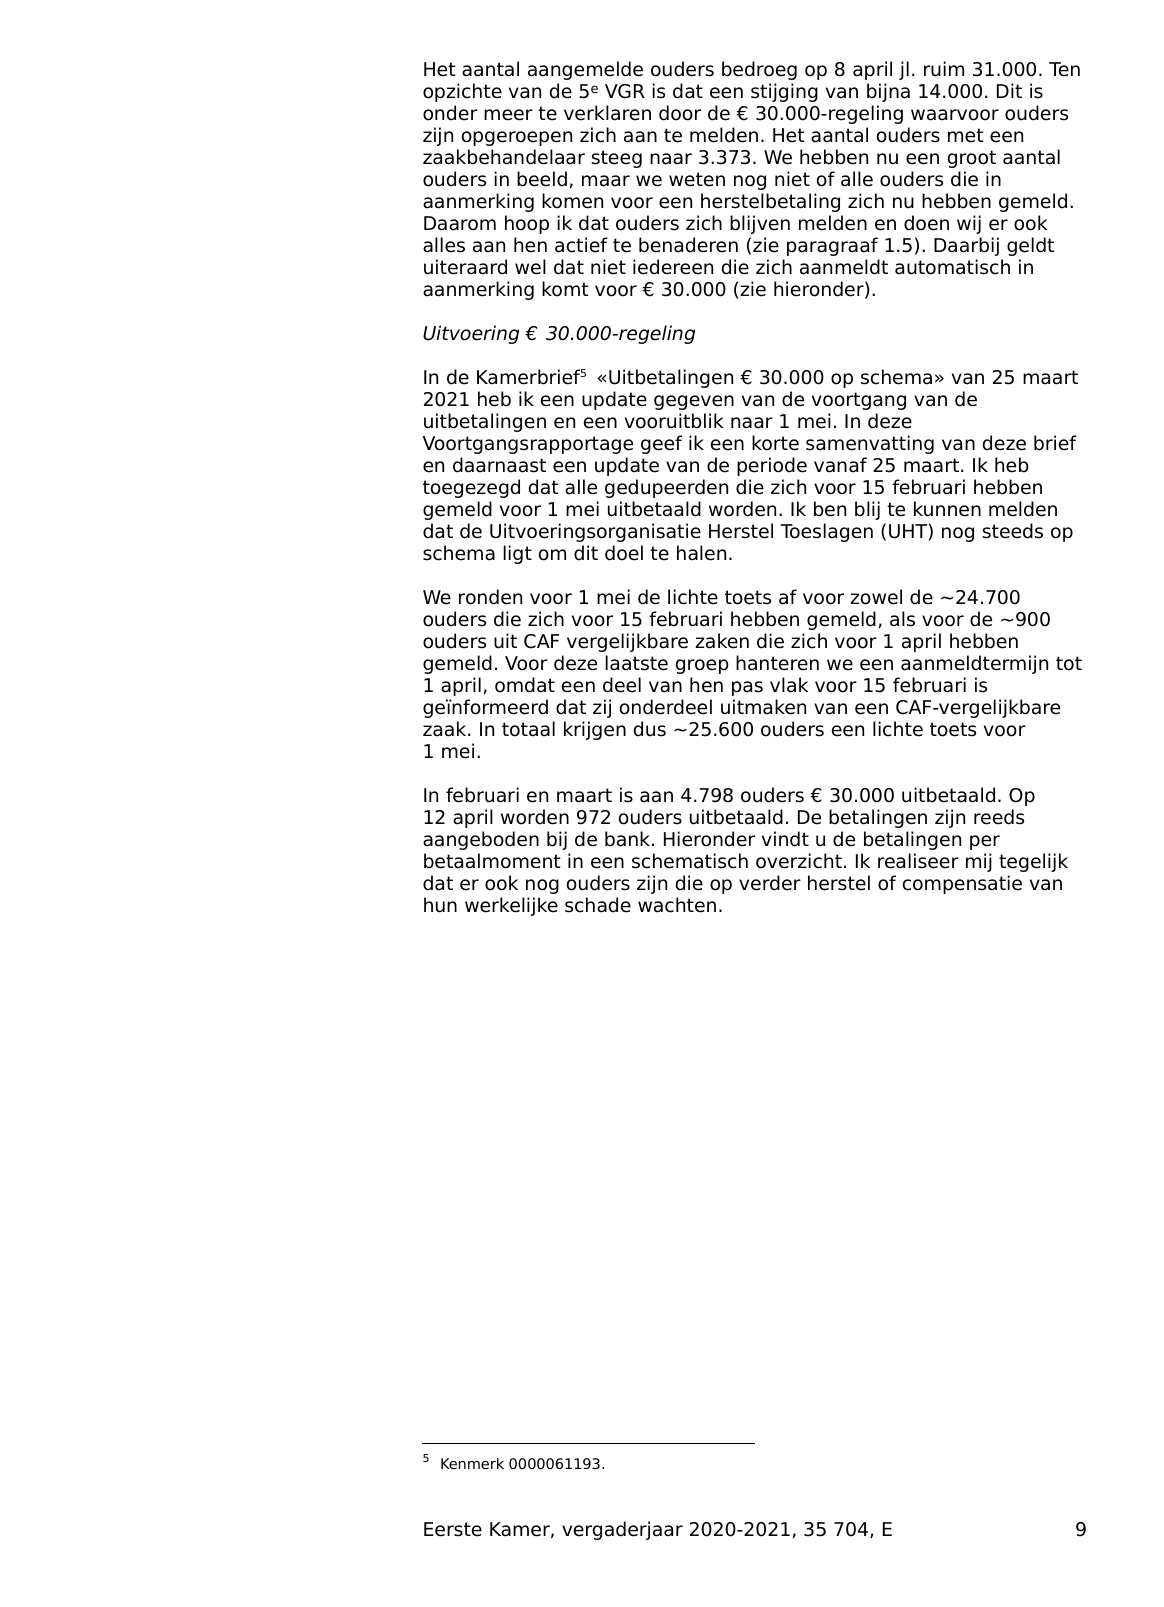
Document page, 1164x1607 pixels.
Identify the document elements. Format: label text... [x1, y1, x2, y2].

text In februari en maart is aan 4.798 ouders € 30.000 uitbetaald. Op 12 april worden 972 ouders uitbetaald. De betalingen zijn reeds aangeboden bij de bank. Hieronder vindt u de betalingen per betaalmoment in een schematisch overzicht. Ik realiseer mij tegelijk dat er ook nog ouders zijn die op verder herstel of compensatie van hun werkelijke schade wachten. [422, 785, 1087, 917]
text Het aantal aangemelde ouders bedroeg op 8 april jl. ruim 31.000. Ten opzichte van de 5e VGR is dat een stijging van bijna 14.000. Dit is onder meer te verklaren door de € 30.000-regeling waarvoor ouders zijn opgeroepen zich aan te melden. Het aantal ouders met een zaakbehandelaar steeg naar 3.373. We hebben nu een groot aantal ouders in beeld, maar we weten nog niet of alle ouders die in aanmerking komen voor een herstelbetaling zich nu hebben gemeld. Daarom hoop ik dat ouders zich blijven melden en doen wij er ook alles aan hen actief te benaderen (zie paragraaf 1.5). Daarbij geldt uiteraard wel dat niet iedereen die zich aanmeldt automatisch in aanmerking komt voor € 30.000 (zie hieronder). [422, 59, 1087, 301]
text Kenmerk 0000061193. [422, 1452, 1087, 1474]
text In de Kamerbrief «Uitbetalingen € 30.000 op schema» van 25 maart 2021 heb ik een update gegeven van de voortgang van de uitbetalingen en een vooruitblik naar 1 mei. In deze Voortgangsrapportage geef ik een korte samenvatting van deze brief en daarnaast een update van de periode vanaf 25 maart. Ik heb toegezegd dat alle gedupeerden die zich voor 15 februari hebben gemeld voor 1 mei uitbetaald worden. Ik ben blij te kunnen melden dat de Uitvoeringsorganisatie Herstel Toeslagen (UHT) nog steeds op schema ligt om dit doel te halen. [422, 367, 1087, 565]
text We ronden voor 1 mei de lichte toets af voor zowel de ~24.700 ouders die zich voor 15 februari hebben gemeld, als voor de ~900 ouders uit CAF vergelijkbare zaken die zich voor 1 april hebben gemeld. Voor deze laatste groep hanteren we een aanmeldtermijn tot 1 april, omdat een deel van hen pas vlak voor 15 februari is geïnformeerd dat zij onderdeel uitmaken van een CAF-vergelijkbare zaak. In totaal krijgen dus ~25.600 ouders een lichte toets voor 1 mei. [422, 587, 1087, 763]
subtitle Uitvoering € 30.000-regeling [422, 323, 1087, 345]
